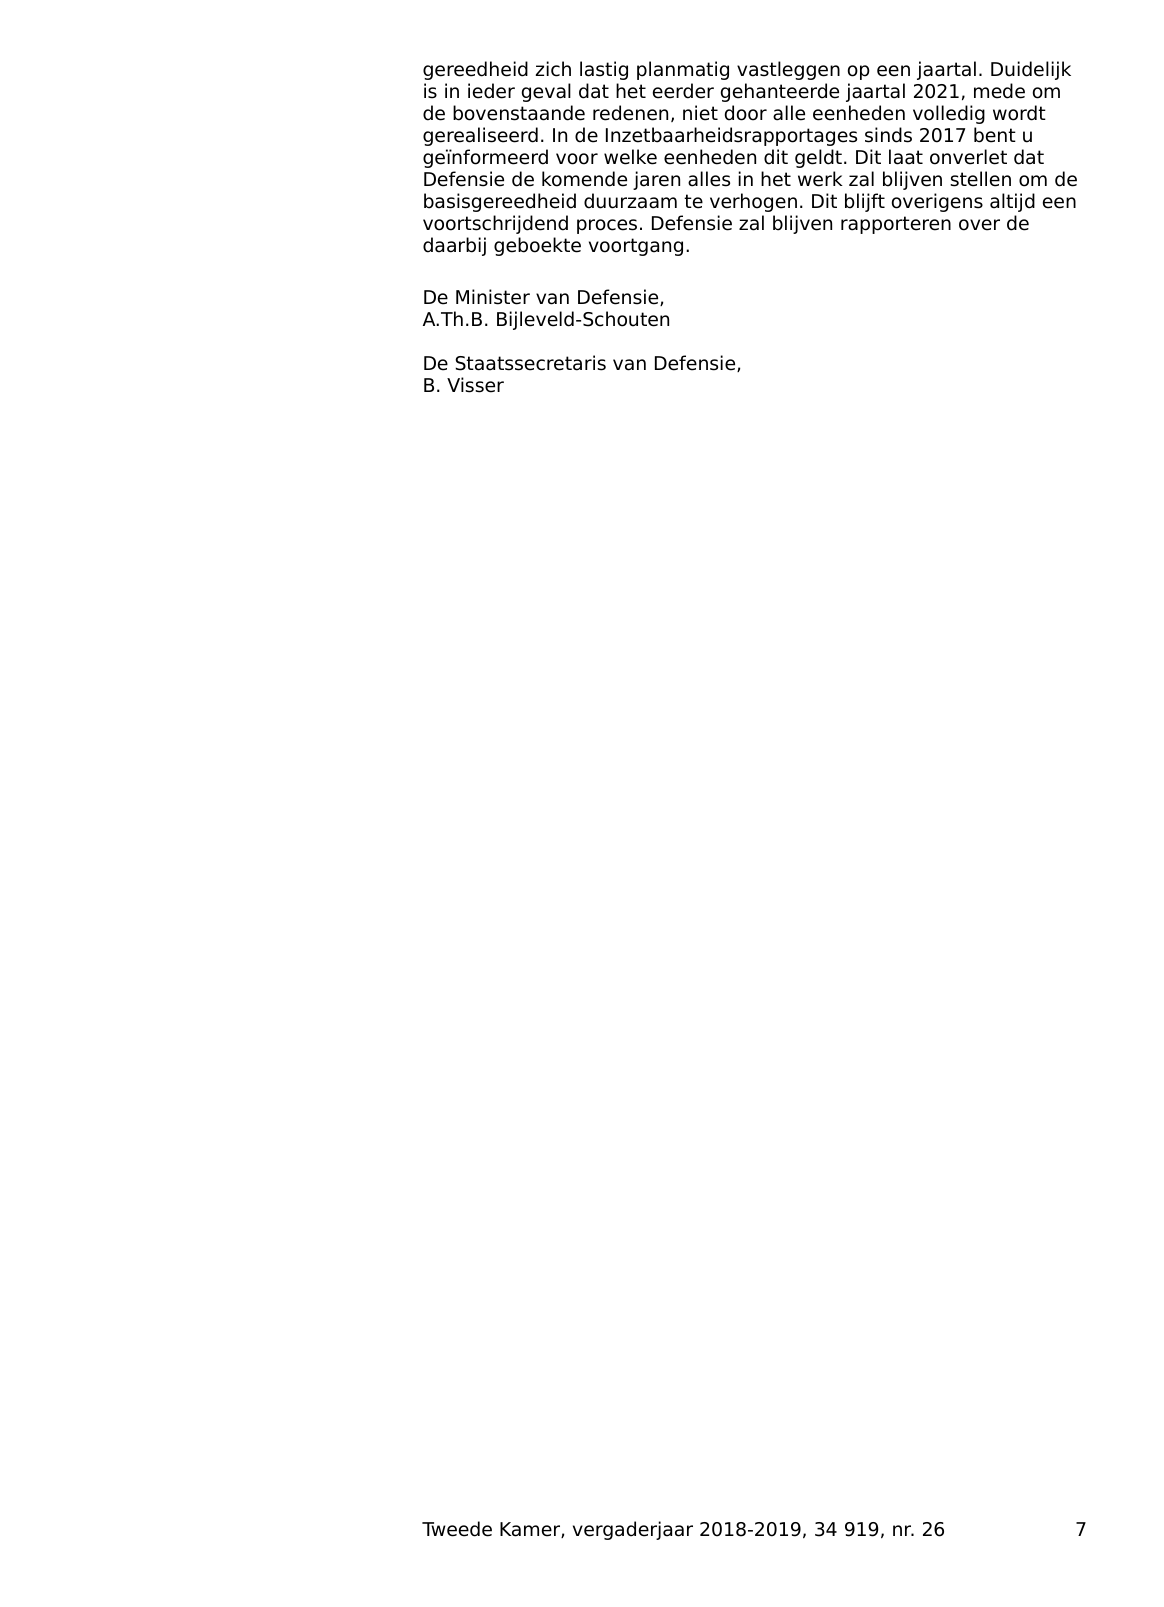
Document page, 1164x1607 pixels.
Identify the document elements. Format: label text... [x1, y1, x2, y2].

text De Staatssecretaris van Defensie, B. Visser [422, 353, 1087, 397]
text gereedheid zich lastig planmatig vastleggen op een jaartal. Duidelijk is in ieder geval dat het eerder gehanteerde jaartal 2021, mede om de bovenstaande redenen, niet door alle eenheden volledig wordt gerealiseerd. In de Inzetbaarheidsrapportages sinds 2017 bent u geïnformeerd voor welke eenheden dit geldt. Dit laat onverlet dat Defensie de komende jaren alles in het werk zal blijven stellen om de basisgereedheid duurzaam te verhogen. Dit blijft overigens altijd een voortschrijdend proces. Defensie zal blijven rapporteren over de daarbij geboekte voortgang. [422, 59, 1087, 257]
text De Minister van Defensie, A.Th.B. Bijleveld-Schouten [422, 287, 1087, 331]
